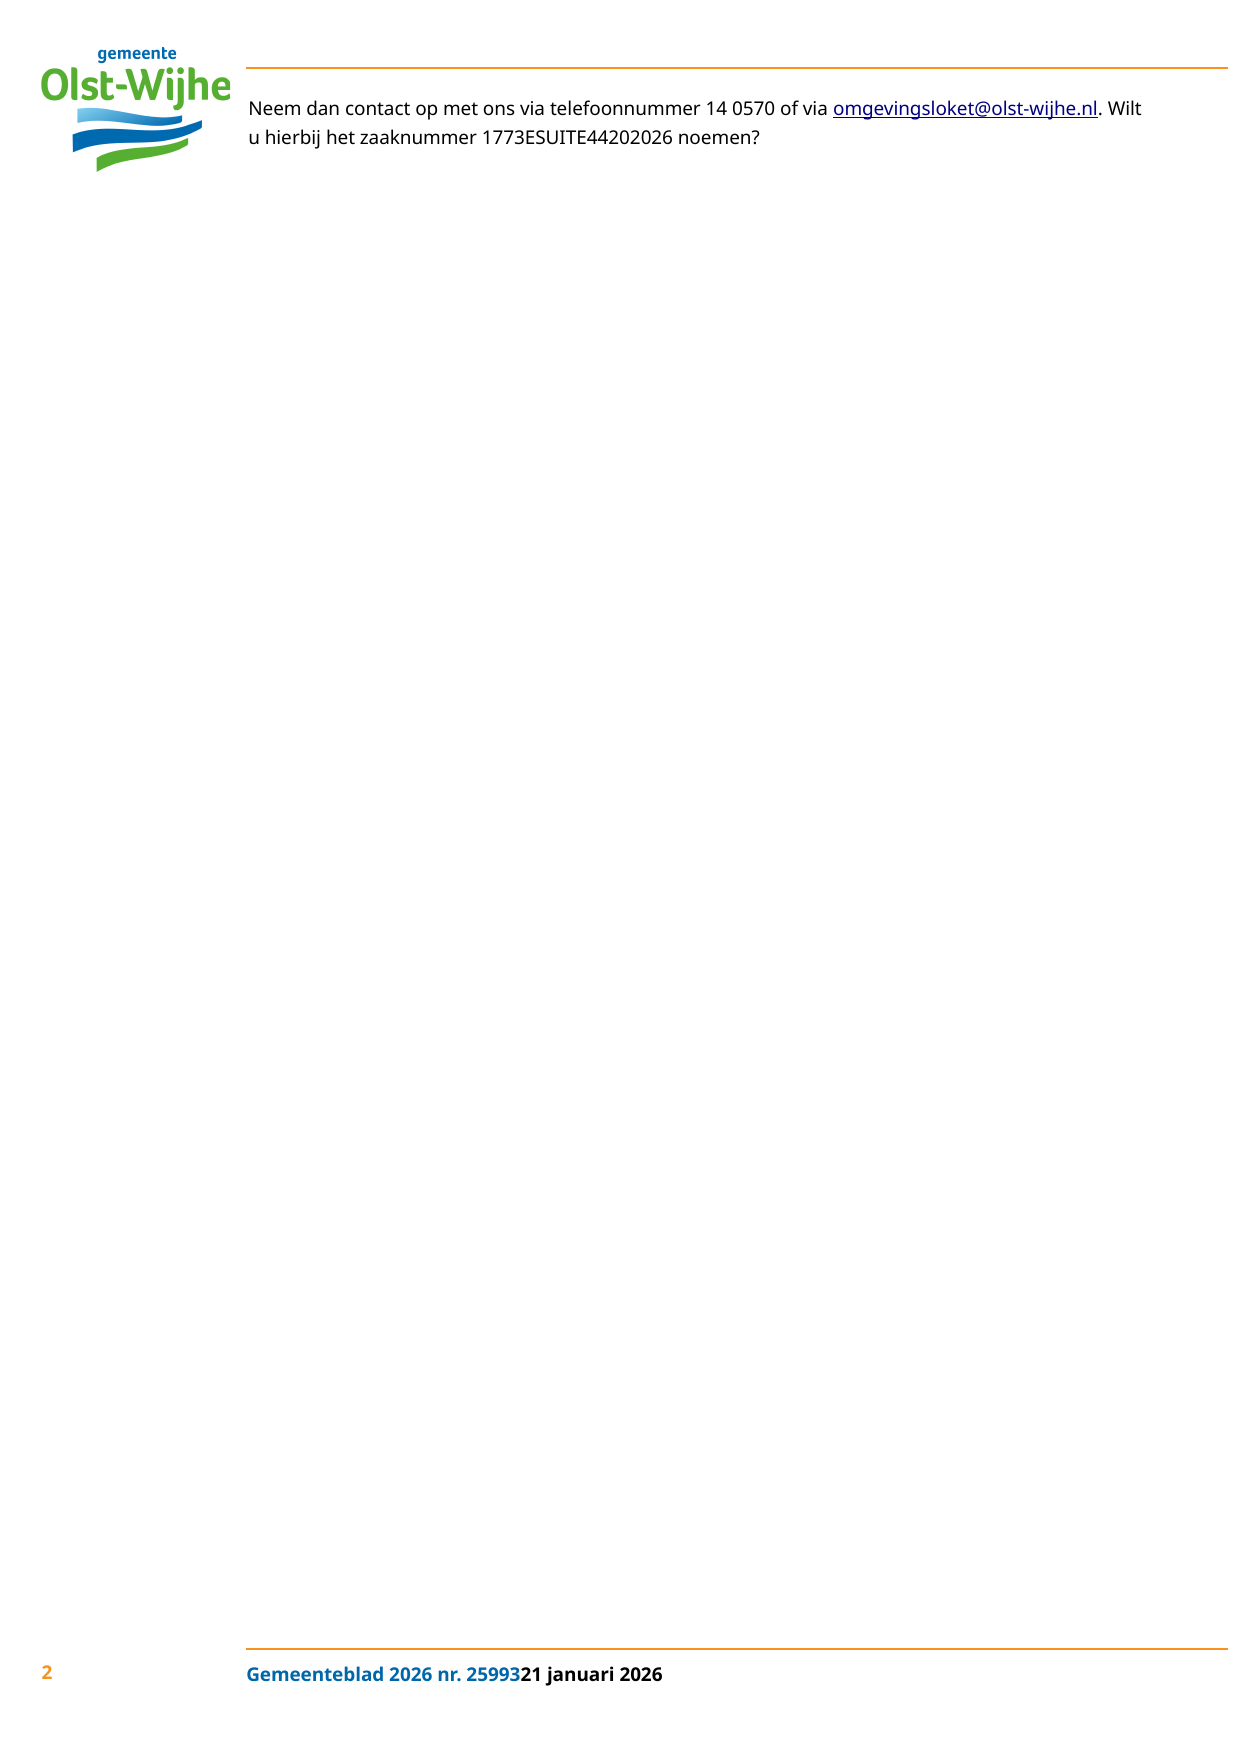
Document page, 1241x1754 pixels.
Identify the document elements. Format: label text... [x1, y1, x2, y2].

picture [41, 47, 231, 172]
text Neem dan contact op met ons via telefoonnummer 14 0570 of via omgevingsloket@olst-wijhe.nl. Wilt u hierbij het zaaknummer 1773ESUITE44202026 noemen? [248, 95, 1152, 150]
